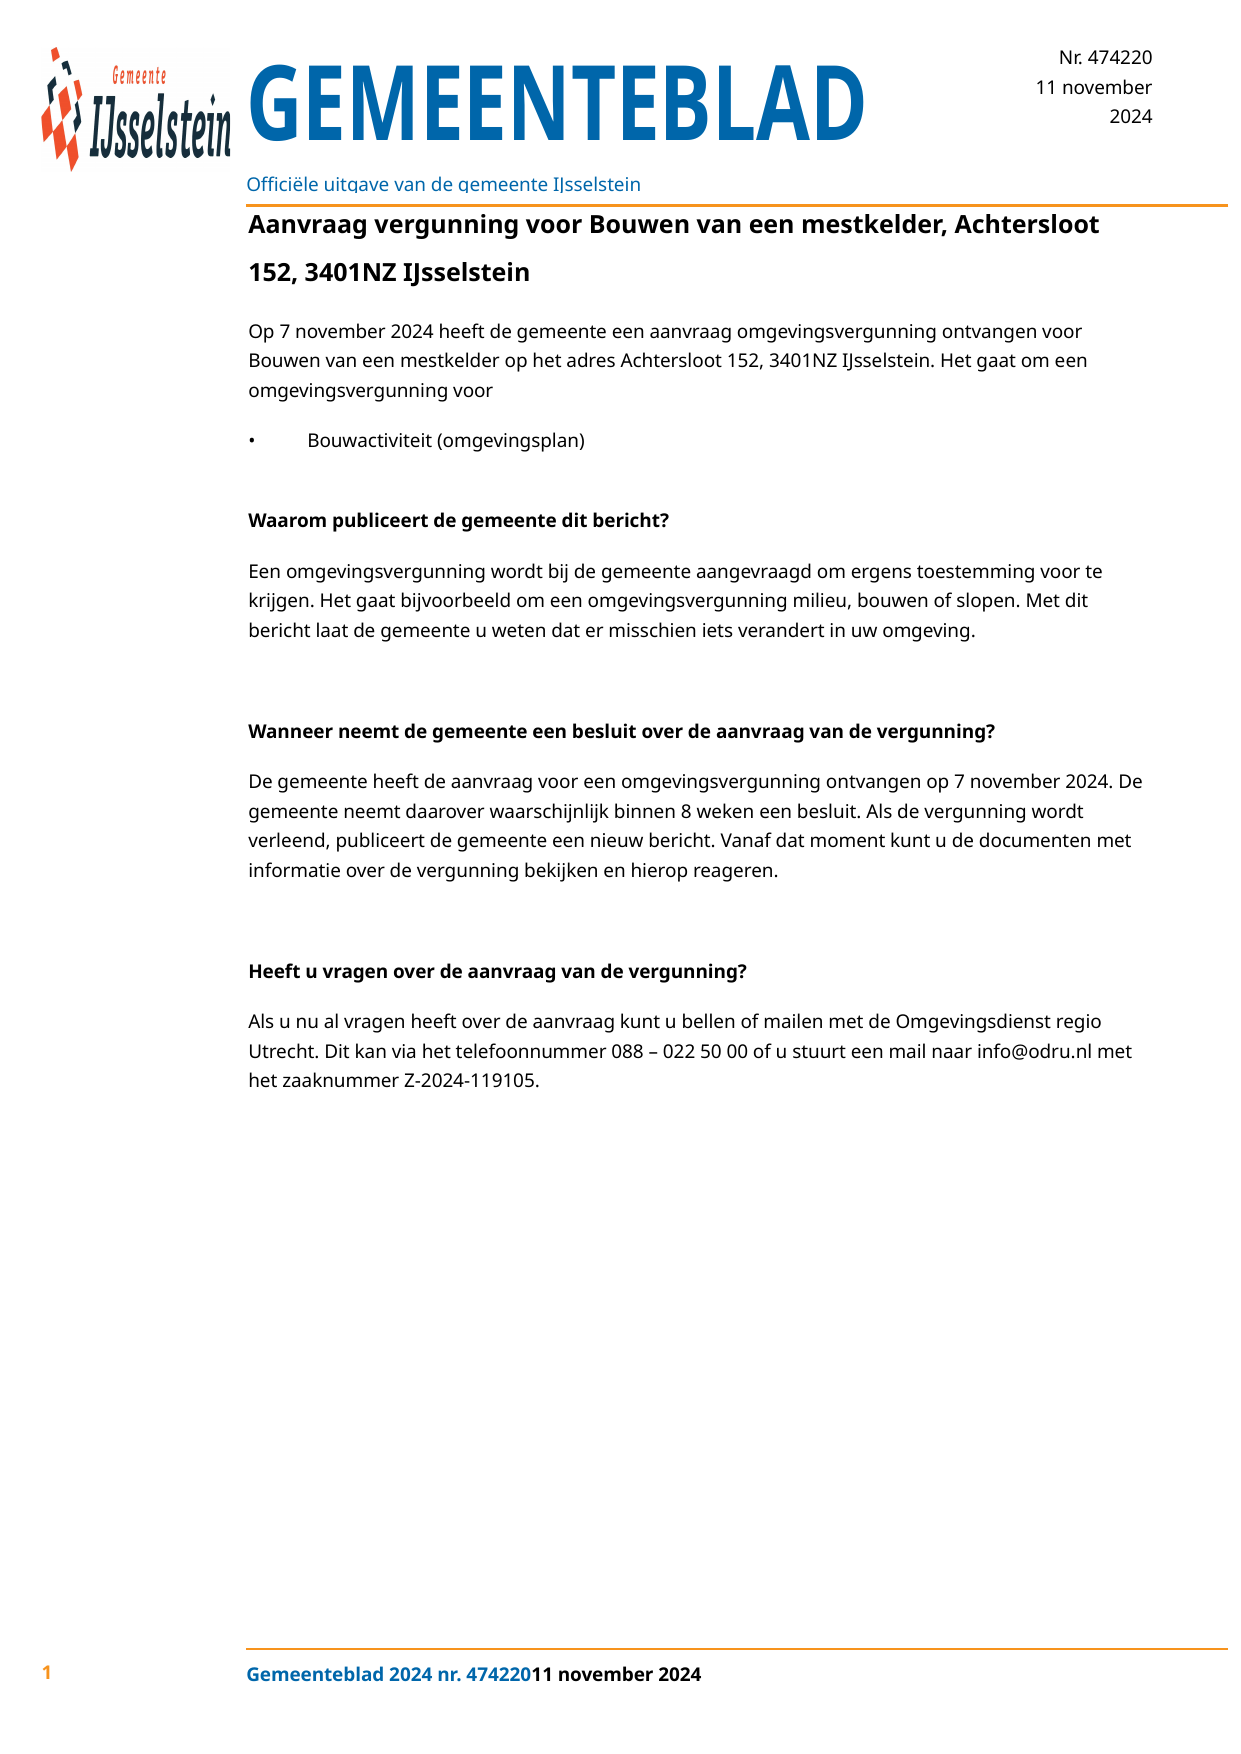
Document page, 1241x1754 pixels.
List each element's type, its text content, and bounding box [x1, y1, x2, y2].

text Een omgevingsvergunning wordt bij de gemeente aangevraagd om ergens toestemming voor te krijgen. Het gaat bijvoorbeeld om een omgevingsvergunning milieu, bouwen of slopen. Met dit bericht laat de gemeente u weten dat er misschien iets verandert in uw omgeving. [248, 558, 1152, 643]
text Aanvraag vergunning voor Bouwen van een mestkelder, Achtersloot 152, 3401NZ IJsselstein [248, 207, 1152, 288]
list Bouwactiviteit (omgevingsplan) [248, 427, 1152, 453]
text Wanneer neemt de gemeente een besluit over de aanvraag van de vergunning? [248, 718, 1152, 744]
text Als u nu al vragen heeft over de aanvraag kunt u bellen of mailen met de Omgevingsdienst regio Utrecht. Dit kan via het telefoonnummer 088 – 022 50 00 of u stuurt een mail naar info@odru.nl met het zaaknummer Z-2024-119105. [248, 1008, 1152, 1093]
text Op 7 november 2024 heeft de gemeente een aanvraag omgevingsvergunning ontvangen voor Bouwen van een mestkelder op het adres Achtersloot 152, 3401NZ IJsselstein. Het gaat om een omgevingsvergunning voor [248, 318, 1152, 403]
text Waarom publiceert de gemeente dit bericht? [248, 507, 1152, 533]
text De gemeente heeft de aanvraag voor een omgevingsvergunning ontvangen op 7 november 2024. De gemeente neemt daarover waarschijnlijk binnen 8 weken een besluit. Als de vergunning wordt verleend, publiceert de gemeente een nieuw bericht. Vanaf dat moment kunt u de documenten met informatie over de vergunning bekijken en hierop reageren. [248, 768, 1152, 883]
text Heeft u vragen over de aanvraag van de vergunning? [248, 958, 1152, 984]
picture [41, 47, 231, 172]
